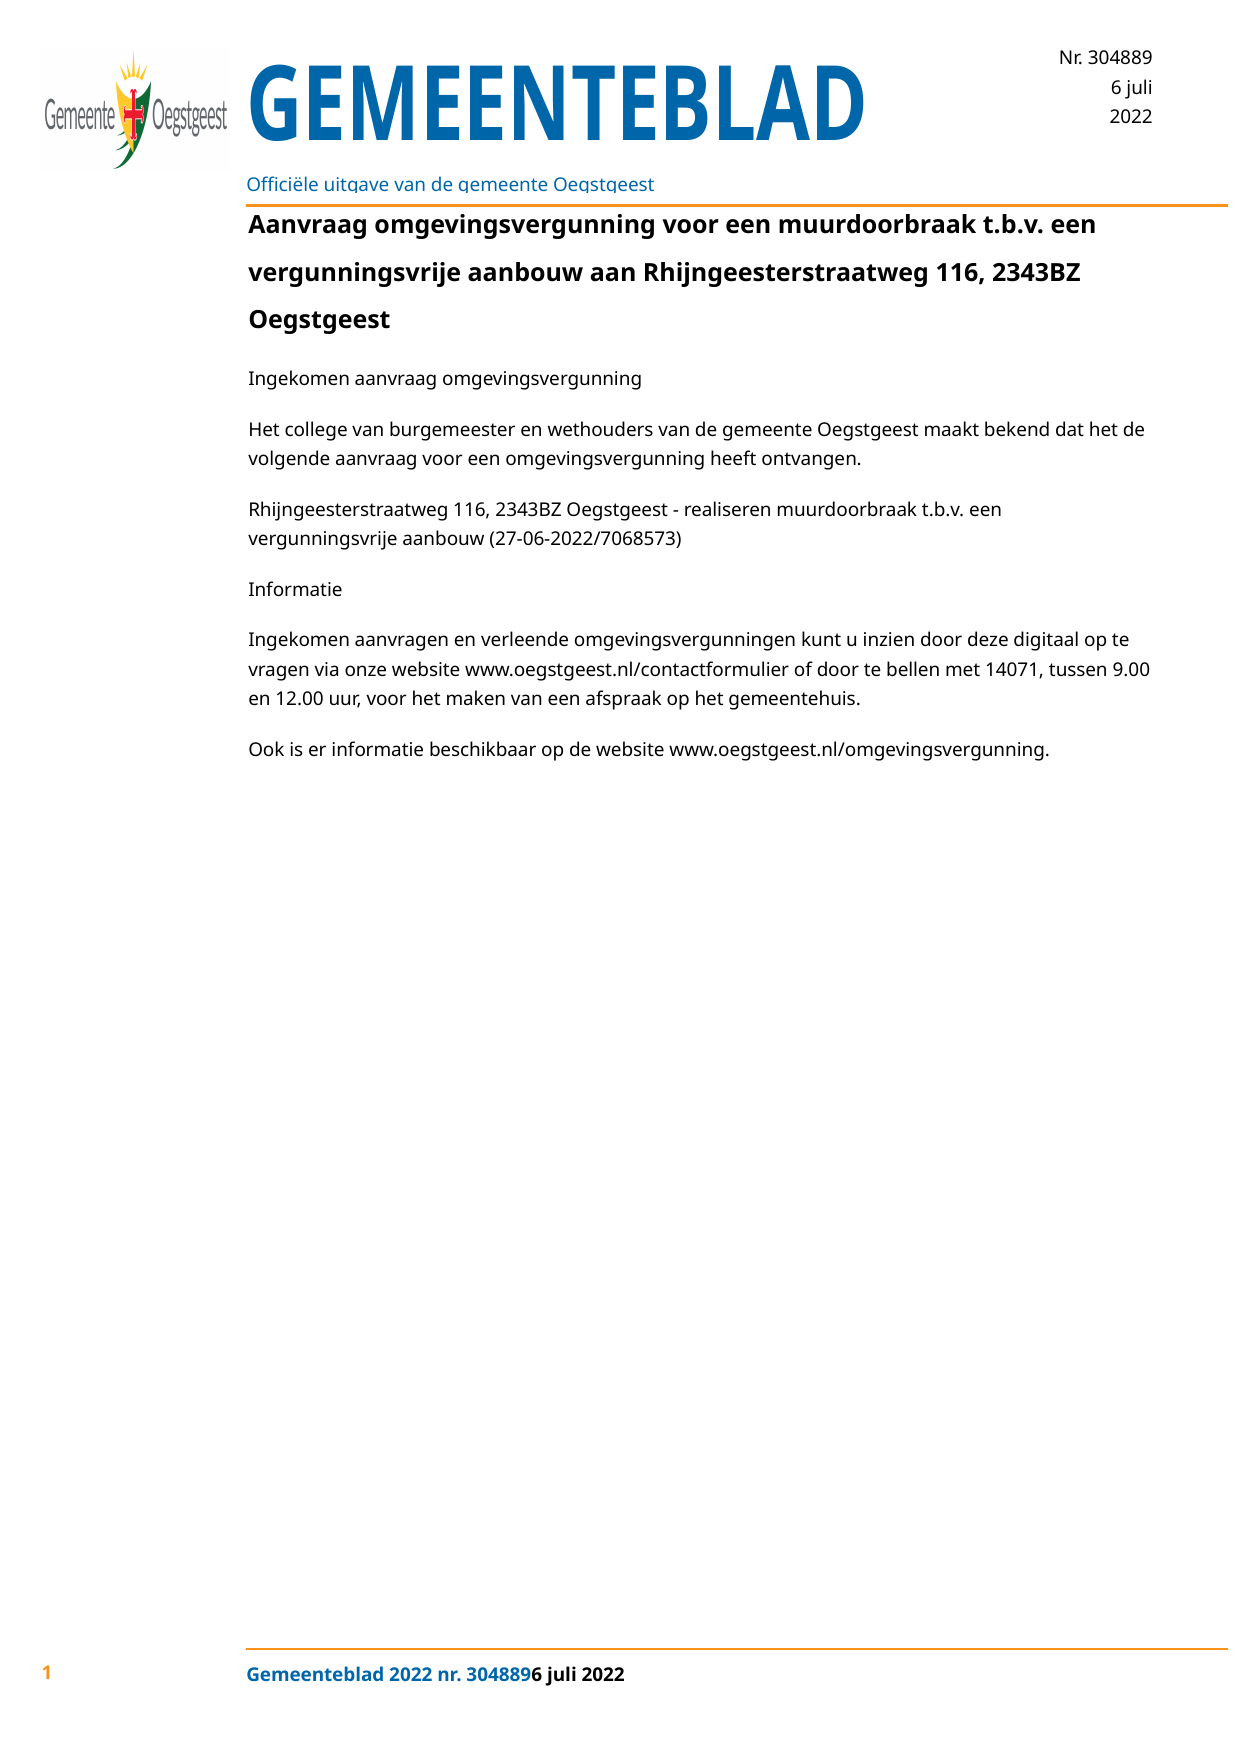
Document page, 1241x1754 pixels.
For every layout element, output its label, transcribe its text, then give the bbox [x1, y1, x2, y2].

text Rhijngeesterstraatweg 116, 2343BZ Oegstgeest - realiseren muurdoorbraak t.b.v. een vergunningsvrije aanbouw (27-06-2022/7068573) [248, 496, 1152, 551]
text Ook is er informatie beschikbaar op de website www.oegstgeest.nl/omgevingsvergunning. [248, 736, 1152, 762]
text Informatie [248, 576, 1152, 602]
text Aanvraag omgevingsvergunning voor een muurdoorbraak t.b.v. een vergunningsvrije aanbouw aan Rhijngeesterstraatweg 116, 2343BZ Oegstgeest [248, 207, 1152, 336]
picture [41, 47, 231, 172]
text Ingekomen aanvragen en verleende omgevingsvergunningen kunt u inzien door deze digitaal op te vragen via onze website www.oegstgeest.nl/contactformulier of door te bellen met 14071, tussen 9.00 en 12.00 uur, voor het maken van een afspraak op het gemeentehuis. [248, 626, 1152, 711]
text Het college van burgemeester en wethouders van de gemeente Oegstgeest maakt bekend dat het de volgende aanvraag voor een omgevingsvergunning heeft ontvangen. [248, 416, 1152, 471]
text Ingekomen aanvraag omgevingsvergunning [248, 366, 1152, 391]
